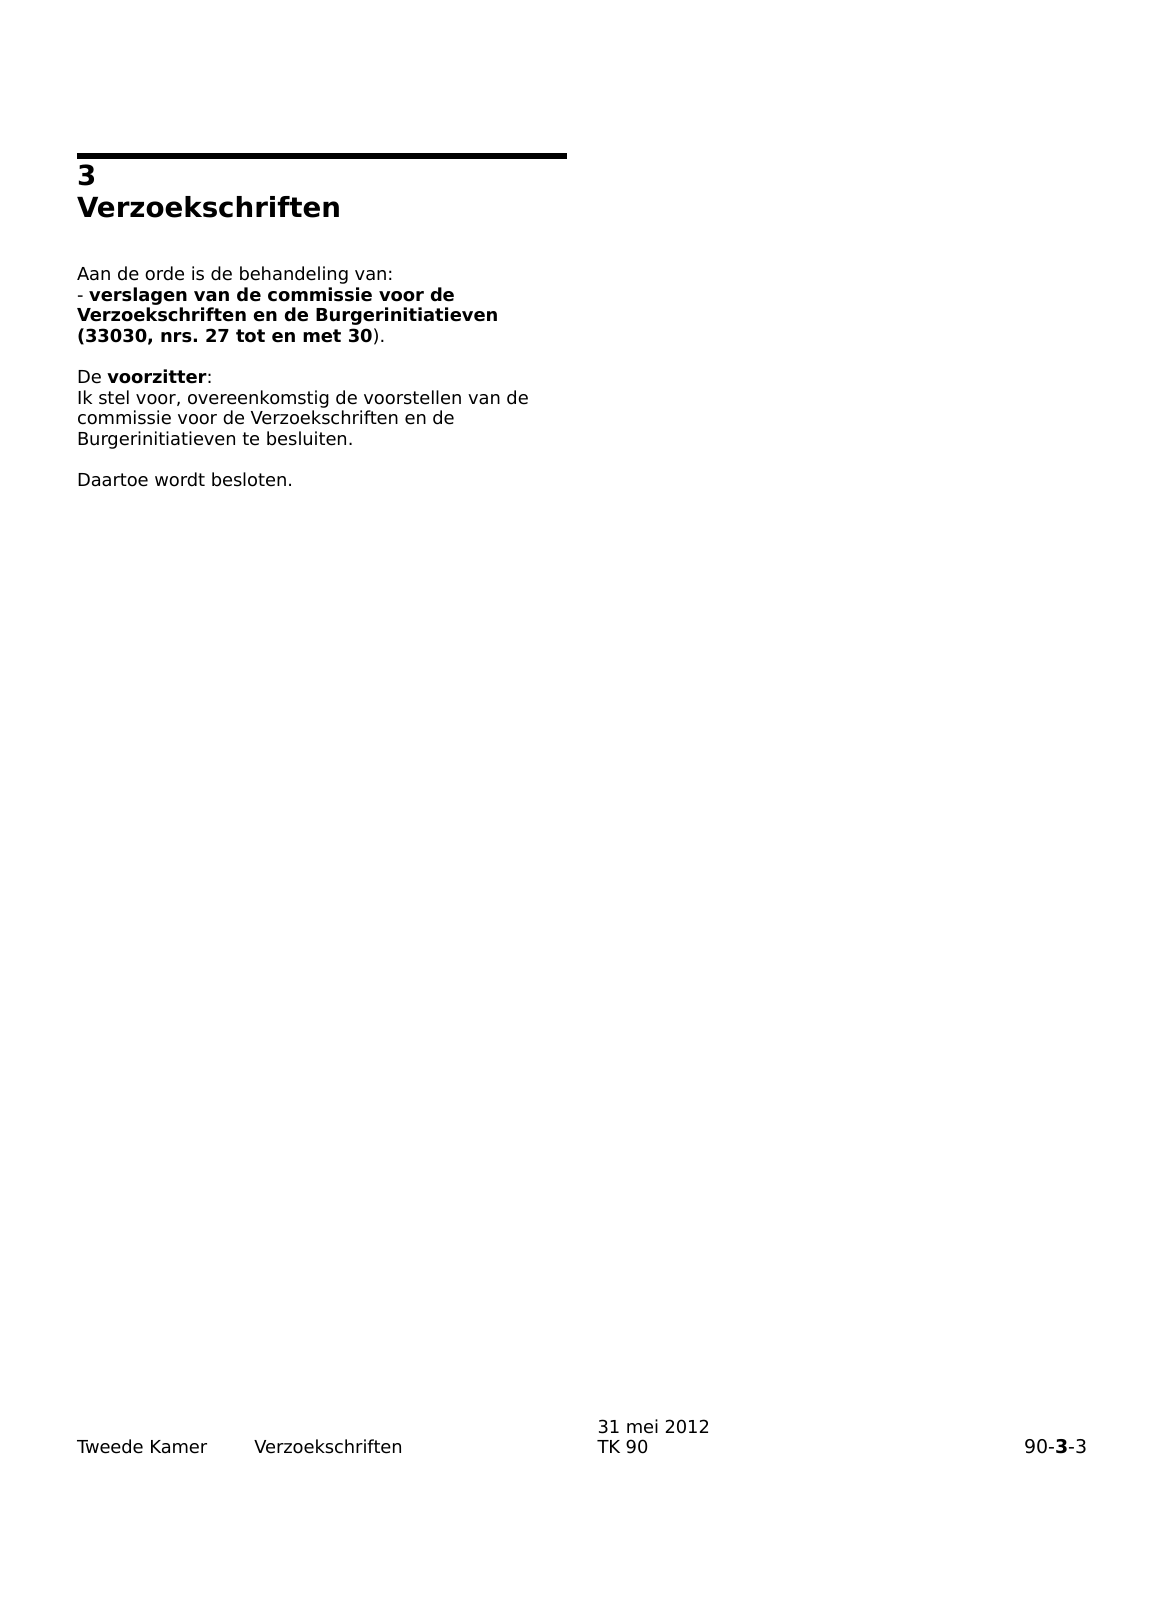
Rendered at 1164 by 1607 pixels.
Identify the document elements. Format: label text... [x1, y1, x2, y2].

text Daartoe wordt besloten. [77, 470, 567, 490]
text Ik stel voor, overeenkomstig de voorstellen van de commissie voor de Verzoekschriften en de Burgerinitiatieven te besluiten. [77, 387, 567, 450]
text Aan de orde is de behandeling van: [77, 264, 567, 284]
text De voorzitter: [77, 367, 567, 387]
title 3 Verzoekschriften [77, 159, 567, 224]
text - verslagen van de commissie voor de Verzoekschriften en de Burgerinitiatieven (33030, nrs. 27 tot en met 30). [77, 284, 567, 347]
